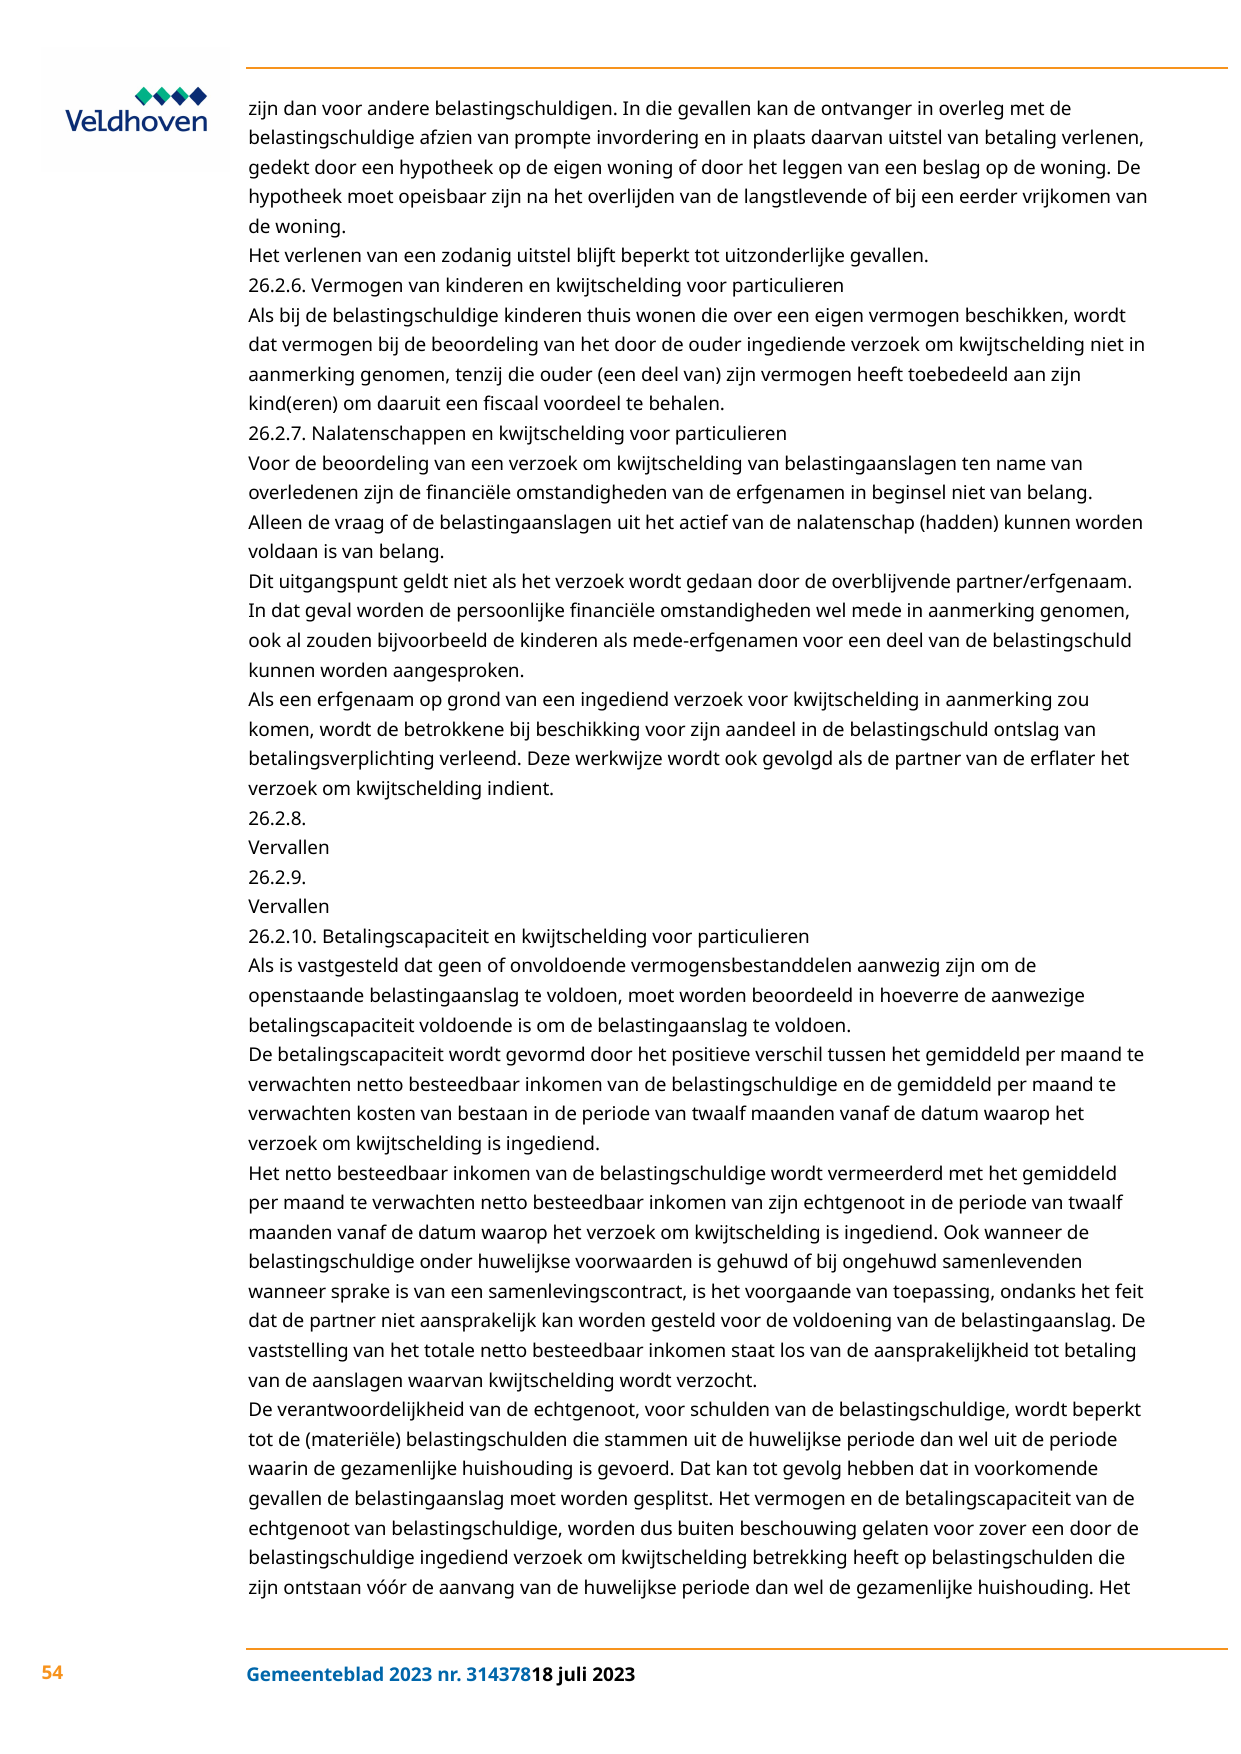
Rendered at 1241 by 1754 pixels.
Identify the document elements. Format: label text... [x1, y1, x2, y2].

text 26.2.10. Betalingscapaciteit en kwijtschelding voor particulieren [248, 923, 1152, 949]
text Vervallen [248, 834, 1152, 860]
text 26.2.8. [248, 805, 1152, 831]
text zijn dan voor andere belastingschuldigen. In die gevallen kan de ontvanger in overleg met de belastingschuldige afzien van prompte invordering en in plaats daarvan uitstel van betaling verlenen, gedekt door een hypotheek op de eigen woning of door het leggen van een beslag op de woning. De hypotheek moet opeisbaar zijn na het overlijden van de langstlevende of bij een eerder vrijkomen van de woning. [248, 95, 1152, 239]
text Het verlenen van een zodanig uitstel blijft beperkt tot uitzonderlijke gevallen. [248, 243, 1152, 268]
text 26.2.6. Vermogen van kinderen en kwijtschelding voor particulieren [248, 272, 1152, 298]
text Dit uitgangspunt geldt niet als het verzoek wordt gedaan door de overblijvende partner/erfgenaam. In dat geval worden de persoonlijke financiële omstandigheden wel mede in aanmerking genomen, ook al zouden bijvoorbeeld de kinderen als mede-erfgenamen voor een deel van de belastingschuld kunnen worden aangesproken. [248, 568, 1152, 683]
text Als bij de belastingschuldige kinderen thuis wonen die over een eigen vermogen beschikken, wordt dat vermogen bij de beoordeling van het door de ouder ingediende verzoek om kwijtschelding niet in aanmerking genomen, tenzij die ouder (een deel van) zijn vermogen heeft toebedeeld aan zijn kind(eren) om daaruit een fiscaal voordeel te behalen. [248, 302, 1152, 416]
text Voor de beoordeling van een verzoek om kwijtschelding van belastingaanslagen ten name van overledenen zijn de financiële omstandigheden van de erfgenamen in beginsel niet van belang. Alleen de vraag of de belastingaanslagen uit het actief van de nalatenschap (hadden) kunnen worden voldaan is van belang. [248, 450, 1152, 564]
text De verantwoordelijkheid van de echtgenoot, voor schulden van de belastingschuldige, wordt beperkt tot de (materiële) belastingschulden die stammen uit de huwelijkse periode dan wel uit de periode waarin de gezamenlijke huishouding is gevoerd. Dat kan tot gevolg hebben dat in voorkomende gevallen de belastingaanslag moet worden gesplitst. Het vermogen en de betalingscapaciteit van de echtgenoot van belastingschuldige, worden dus buiten beschouwing gelaten voor zover een door de belastingschuldige ingediend verzoek om kwijtschelding betrekking heeft op belastingschulden die zijn ontstaan vóór de aanvang van de huwelijkse periode dan wel de gezamenlijke huishouding. Het [248, 1396, 1152, 1600]
text Als is vastgesteld dat geen of onvoldoende vermogensbestanddelen aanwezig zijn om de openstaande belastingaanslag te voldoen, moet worden beoordeeld in hoeverre de aanwezige betalingscapaciteit voldoende is om de belastingaanslag te voldoen. [248, 953, 1152, 1038]
text Als een erfgenaam op grond van een ingediend verzoek voor kwijtschelding in aanmerking zou komen, wordt de betrokkene bij beschikking voor zijn aandeel in de belastingschuld ontslag van betalingsverplichting verleend. Deze werkwijze wordt ook gevolgd als de partner van de erflater het verzoek om kwijtschelding indient. [248, 686, 1152, 801]
text Vervallen [248, 893, 1152, 919]
text Het netto besteedbaar inkomen van de belastingschuldige wordt vermeerderd met het gemiddeld per maand te verwachten netto besteedbaar inkomen van zijn echtgenoot in de periode van twaalf maanden vanaf de datum waarop het verzoek om kwijtschelding is ingediend. Ook wanneer de belastingschuldige onder huwelijkse voorwaarden is gehuwd of bij ongehuwd samenlevenden wanneer sprake is van een samenlevingscontract, is het voorgaande van toepassing, ondanks het feit dat de partner niet aansprakelijk kan worden gesteld voor de voldoening van de belastingaanslag. De vaststelling van het totale netto besteedbaar inkomen staat los van de aansprakelijkheid tot betaling van de aanslagen waarvan kwijtschelding wordt verzocht. [248, 1160, 1152, 1393]
picture [41, 47, 231, 172]
text 26.2.7. Nalatenschappen en kwijtschelding voor particulieren [248, 420, 1152, 446]
text 26.2.9. [248, 864, 1152, 890]
text De betalingscapaciteit wordt gevormd door het positieve verschil tussen het gemiddeld per maand te verwachten netto besteedbaar inkomen van de belastingschuldige en de gemiddeld per maand te verwachten kosten van bestaan in de periode van twaalf maanden vanaf de datum waarop het verzoek om kwijtschelding is ingediend. [248, 1041, 1152, 1156]
